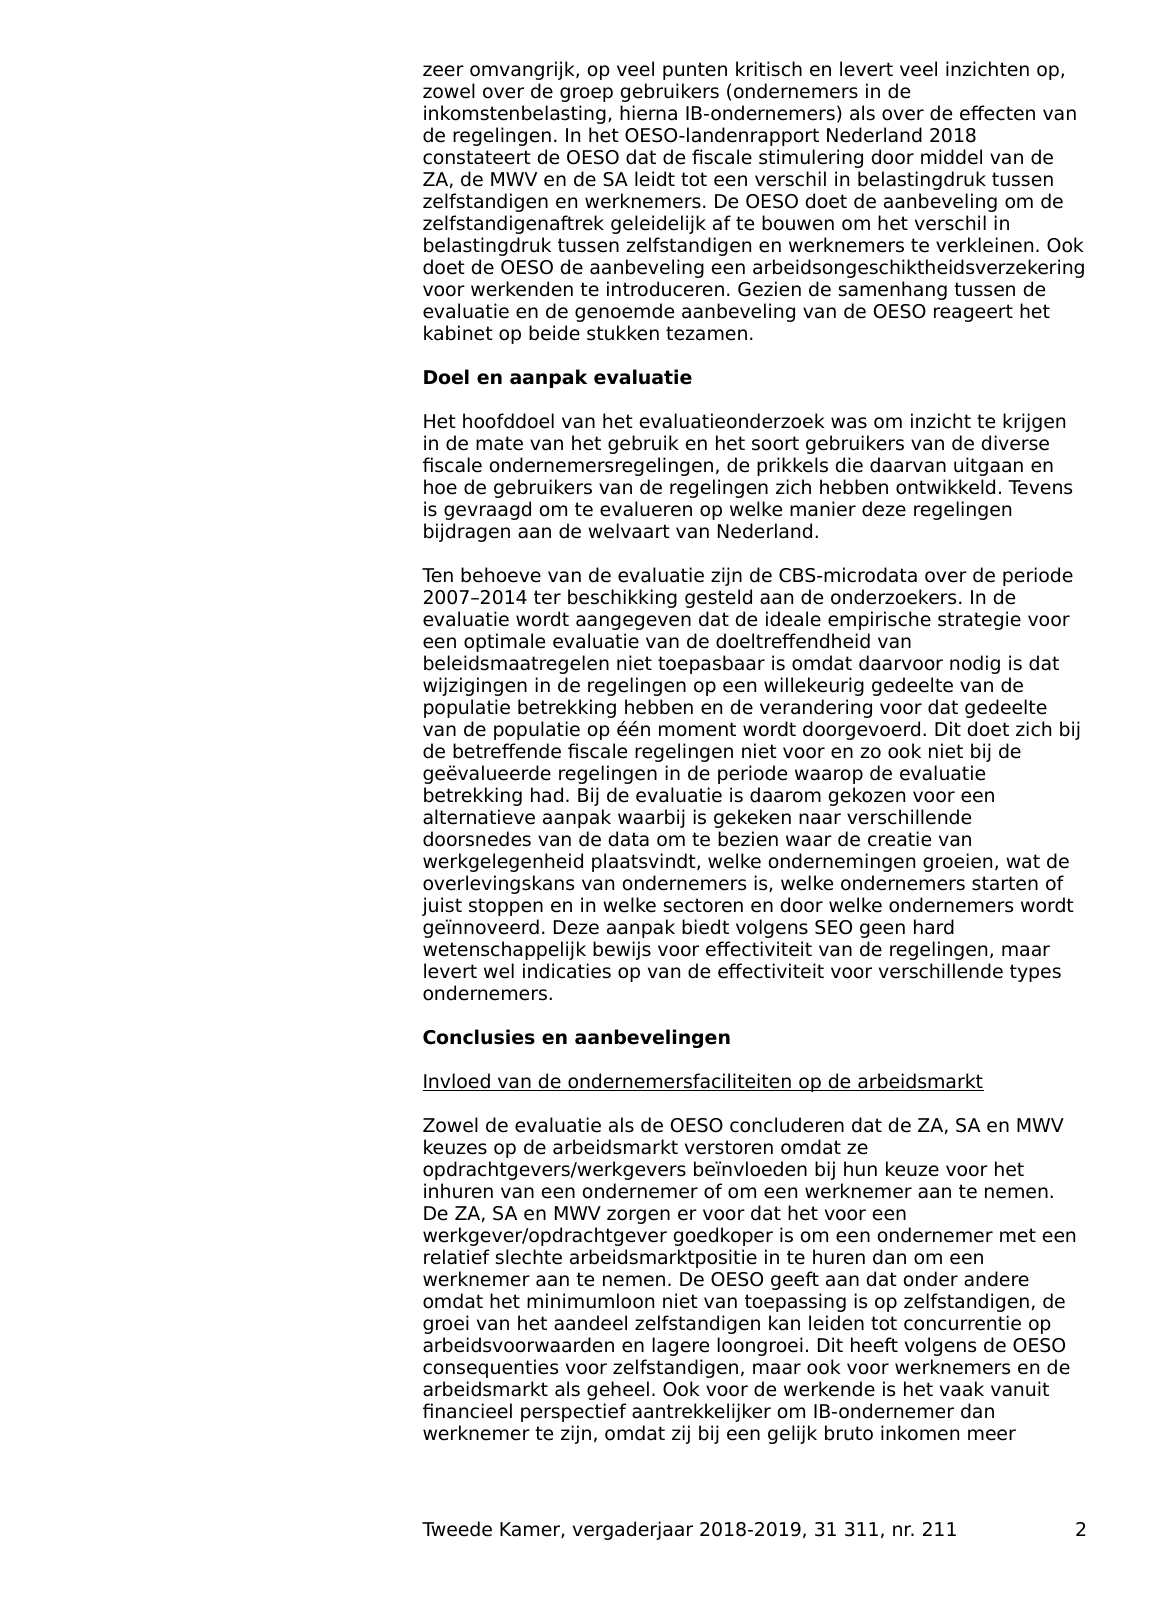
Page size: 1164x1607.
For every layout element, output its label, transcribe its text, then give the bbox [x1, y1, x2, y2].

text Zowel de evaluatie als de OESO concluderen dat de ZA, SA en MWV keuzes op de arbeidsmarkt verstoren omdat ze opdrachtgevers/werkgevers beïnvloeden bij hun keuze voor het inhuren van een ondernemer of om een werknemer aan te nemen. De ZA, SA en MWV zorgen er voor dat het voor een werkgever/opdrachtgever goedkoper is om een ondernemer met een relatief slechte arbeidsmarktpositie in te huren dan om een werknemer aan te nemen. De OESO geeft aan dat onder andere omdat het minimumloon niet van toepassing is op zelfstandigen, de groei van het aandeel zelfstandigen kan leiden tot concurrentie op arbeidsvoorwaarden en lagere loongroei. Dit heeft volgens de OESO consequenties voor zelfstandigen, maar ook voor werknemers en de arbeidsmarkt als geheel. Ook voor de werkende is het vaak vanuit financieel perspectief aantrekkelijker om IB-ondernemer dan werknemer te zijn, omdat zij bij een gelijk bruto inkomen meer [422, 1115, 1087, 1445]
subtitle Invloed van de ondernemersfaciliteiten op de arbeidsmarkt [422, 1071, 1087, 1093]
text Het hoofddoel van het evaluatieonderzoek was om inzicht te krijgen in de mate van het gebruik en het soort gebruikers van de diverse fiscale ondernemersregelingen, de prikkels die daarvan uitgaan en hoe de gebruikers van de regelingen zich hebben ontwikkeld. Tevens is gevraagd om te evalueren op welke manier deze regelingen bijdragen aan de welvaart van Nederland. [422, 411, 1087, 543]
subtitle Conclusies en aanbevelingen [422, 1027, 1087, 1049]
text Ten behoeve van de evaluatie zijn de CBS-microdata over de periode 2007–2014 ter beschikking gesteld aan de onderzoekers. In de evaluatie wordt aangegeven dat de ideale empirische strategie voor een optimale evaluatie van de doeltreffendheid van beleidsmaatregelen niet toepasbaar is omdat daarvoor nodig is dat wijzigingen in de regelingen op een willekeurig gedeelte van de populatie betrekking hebben en de verandering voor dat gedeelte van de populatie op één moment wordt doorgevoerd. Dit doet zich bij de betreffende fiscale regelingen niet voor en zo ook niet bij de geëvalueerde regelingen in de periode waarop de evaluatie betrekking had. Bij de evaluatie is daarom gekozen voor een alternatieve aanpak waarbij is gekeken naar verschillende doorsnedes van de data om te bezien waar de creatie van werkgelegenheid plaatsvindt, welke ondernemingen groeien, wat de overlevingskans van ondernemers is, welke ondernemers starten of juist stoppen en in welke sectoren en door welke ondernemers wordt geïnnoveerd. Deze aanpak biedt volgens SEO geen hard wetenschappelijk bewijs voor effectiviteit van de regelingen, maar levert wel indicaties op van de effectiviteit voor verschillende types ondernemers. [422, 565, 1087, 1005]
text zeer omvangrijk, op veel punten kritisch en levert veel inzichten op, zowel over de groep gebruikers (ondernemers in de inkomstenbelasting, hierna IB-ondernemers) als over de effecten van de regelingen. In het OESO-landenrapport Nederland 2018 constateert de OESO dat de fiscale stimulering door middel van de ZA, de MWV en de SA leidt tot een verschil in belastingdruk tussen zelfstandigen en werknemers. De OESO doet de aanbeveling om de zelfstandigenaftrek geleidelijk af te bouwen om het verschil in belastingdruk tussen zelfstandigen en werknemers te verkleinen. Ook doet de OESO de aanbeveling een arbeidsongeschiktheidsverzekering voor werkenden te introduceren. Gezien de samenhang tussen de evaluatie en de genoemde aanbeveling van de OESO reageert het kabinet op beide stukken tezamen. [422, 59, 1087, 345]
subtitle Doel en aanpak evaluatie [422, 367, 1087, 389]
